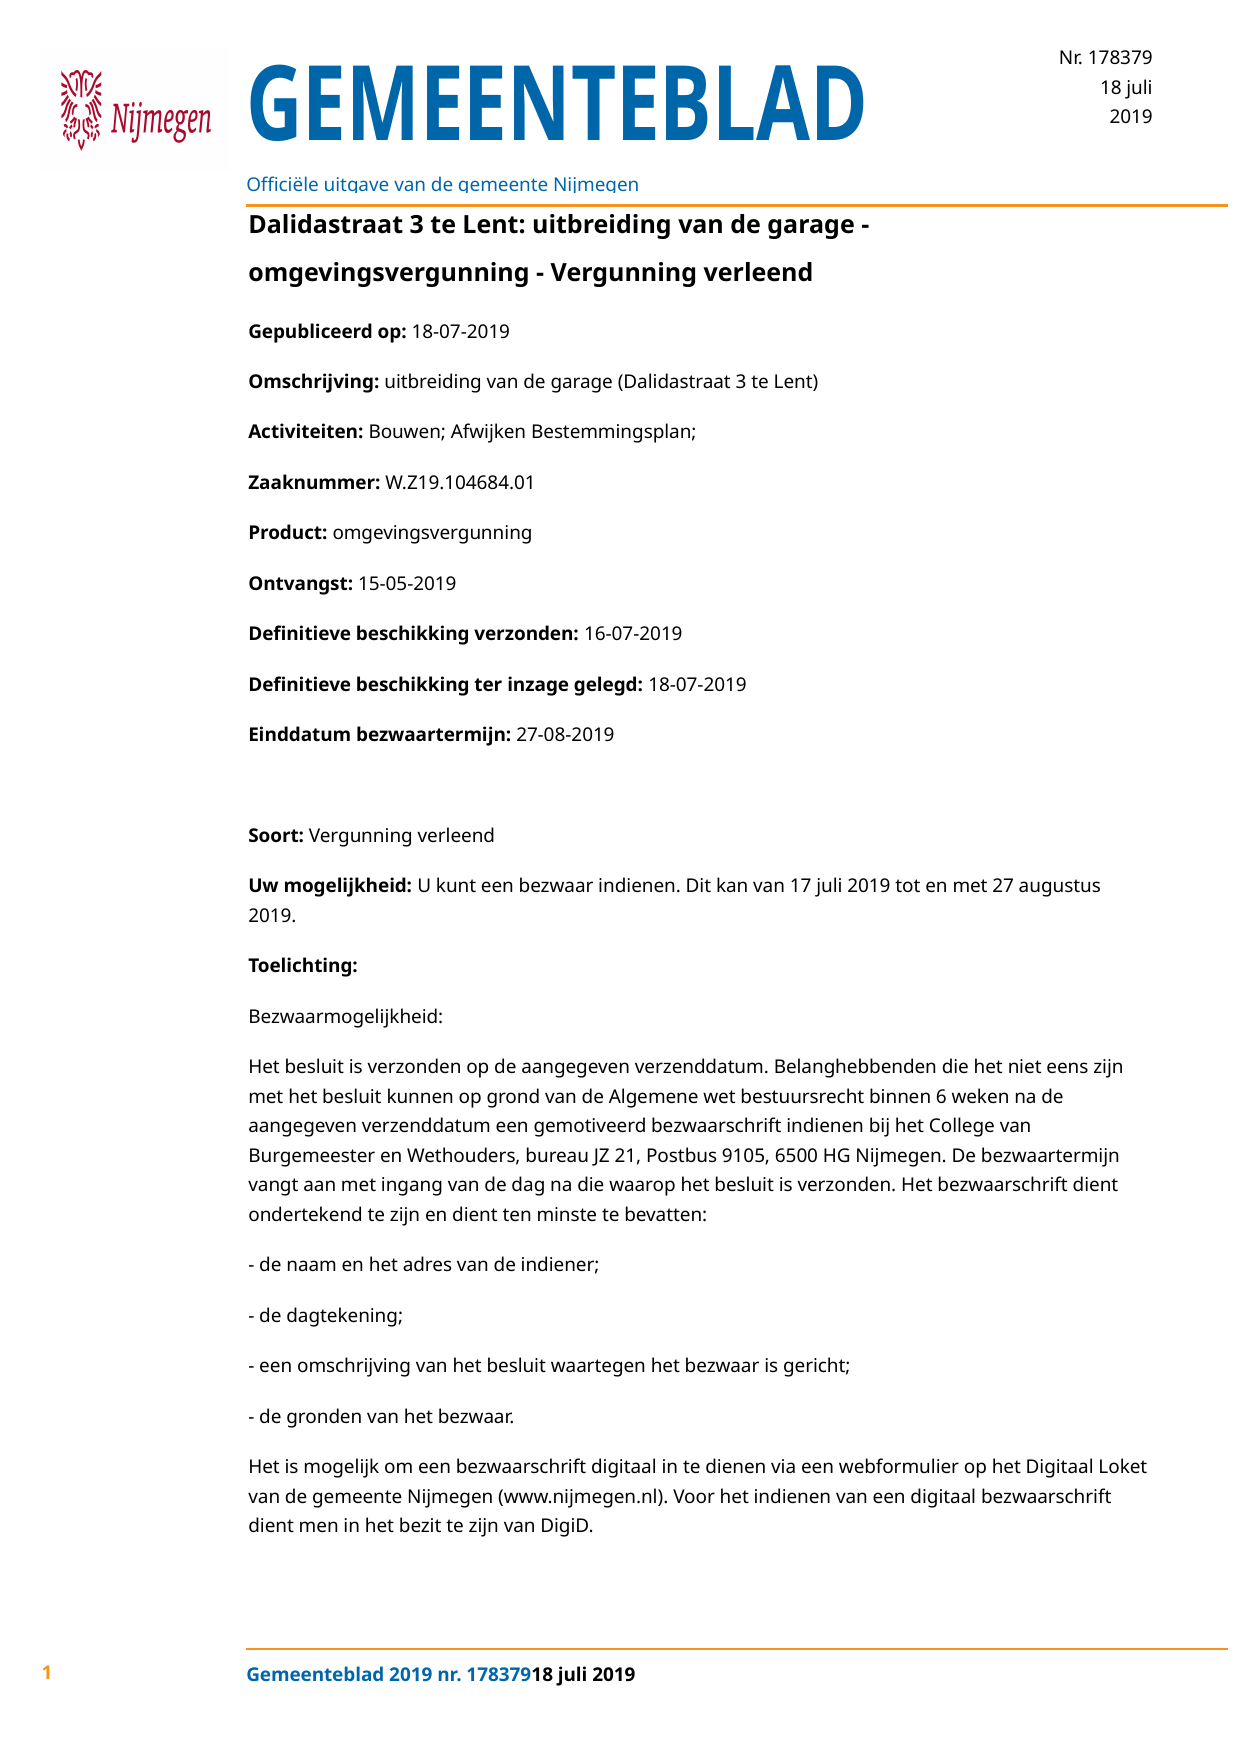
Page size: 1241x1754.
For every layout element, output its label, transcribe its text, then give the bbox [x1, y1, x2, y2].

text - de gronden van het bezwaar. [248, 1403, 1152, 1429]
text Uw mogelijkheid: U kunt een bezwaar indienen. Dit kan van 17 juli 2019 tot en met 27 augustus 2019. [248, 872, 1152, 928]
text Definitieve beschikking verzonden: 16-07-2019 [248, 620, 1152, 646]
text Bezwaarmogelijkheid: [248, 1003, 1152, 1029]
text Het besluit is verzonden op de aangegeven verzenddatum. Belanghebbenden die het niet eens zijn met het besluit kunnen op grond van de Algemene wet bestuursrecht binnen 6 weken na de aangegeven verzenddatum een gemotiveerd bezwaarschrift indienen bij het College van Burgemeester en Wethouders, bureau JZ 21, Postbus 9105, 6500 HG Nijmegen. De bezwaartermijn vangt aan met ingang van de dag na die waarop het besluit is verzonden. Het bezwaarschrift dient ondertekend te zijn en dient ten minste te bevatten: [248, 1053, 1152, 1227]
text Ontvangst: 15-05-2019 [248, 570, 1152, 596]
text Gepubliceerd op: 18-07-2019 [248, 318, 1152, 344]
text Toelichting: [248, 952, 1152, 978]
text Het is mogelijk om een bezwaarschrift digitaal in te dienen via een webformulier op het Digitaal Loket van de gemeente Nijmegen (www.nijmegen.nl). Voor het indienen van een digitaal bezwaarschrift dient men in het bezit te zijn van DigiD. [248, 1453, 1152, 1538]
text Einddatum bezwaartermijn: 27-08-2019 [248, 721, 1152, 747]
text Dalidastraat 3 te Lent: uitbreiding van de garage - omgevingsvergunning - Vergunning verleend [248, 207, 1152, 288]
text Soort: Vergunning verleend [248, 822, 1152, 848]
picture [41, 47, 231, 172]
text Zaaknummer: W.Z19.104684.01 [248, 469, 1152, 495]
text Omschrijving: uitbreiding van de garage (Dalidastraat 3 te Lent) [248, 368, 1152, 394]
text - een omschrijving van het besluit waartegen het bezwaar is gericht; [248, 1352, 1152, 1378]
text - de naam en het adres van de indiener; [248, 1252, 1152, 1277]
text Definitieve beschikking ter inzage gelegd: 18-07-2019 [248, 671, 1152, 697]
text Activiteiten: Bouwen; Afwijken Bestemmingsplan; [248, 419, 1152, 444]
text Product: omgevingsvergunning [248, 519, 1152, 545]
text - de dagtekening; [248, 1302, 1152, 1328]
